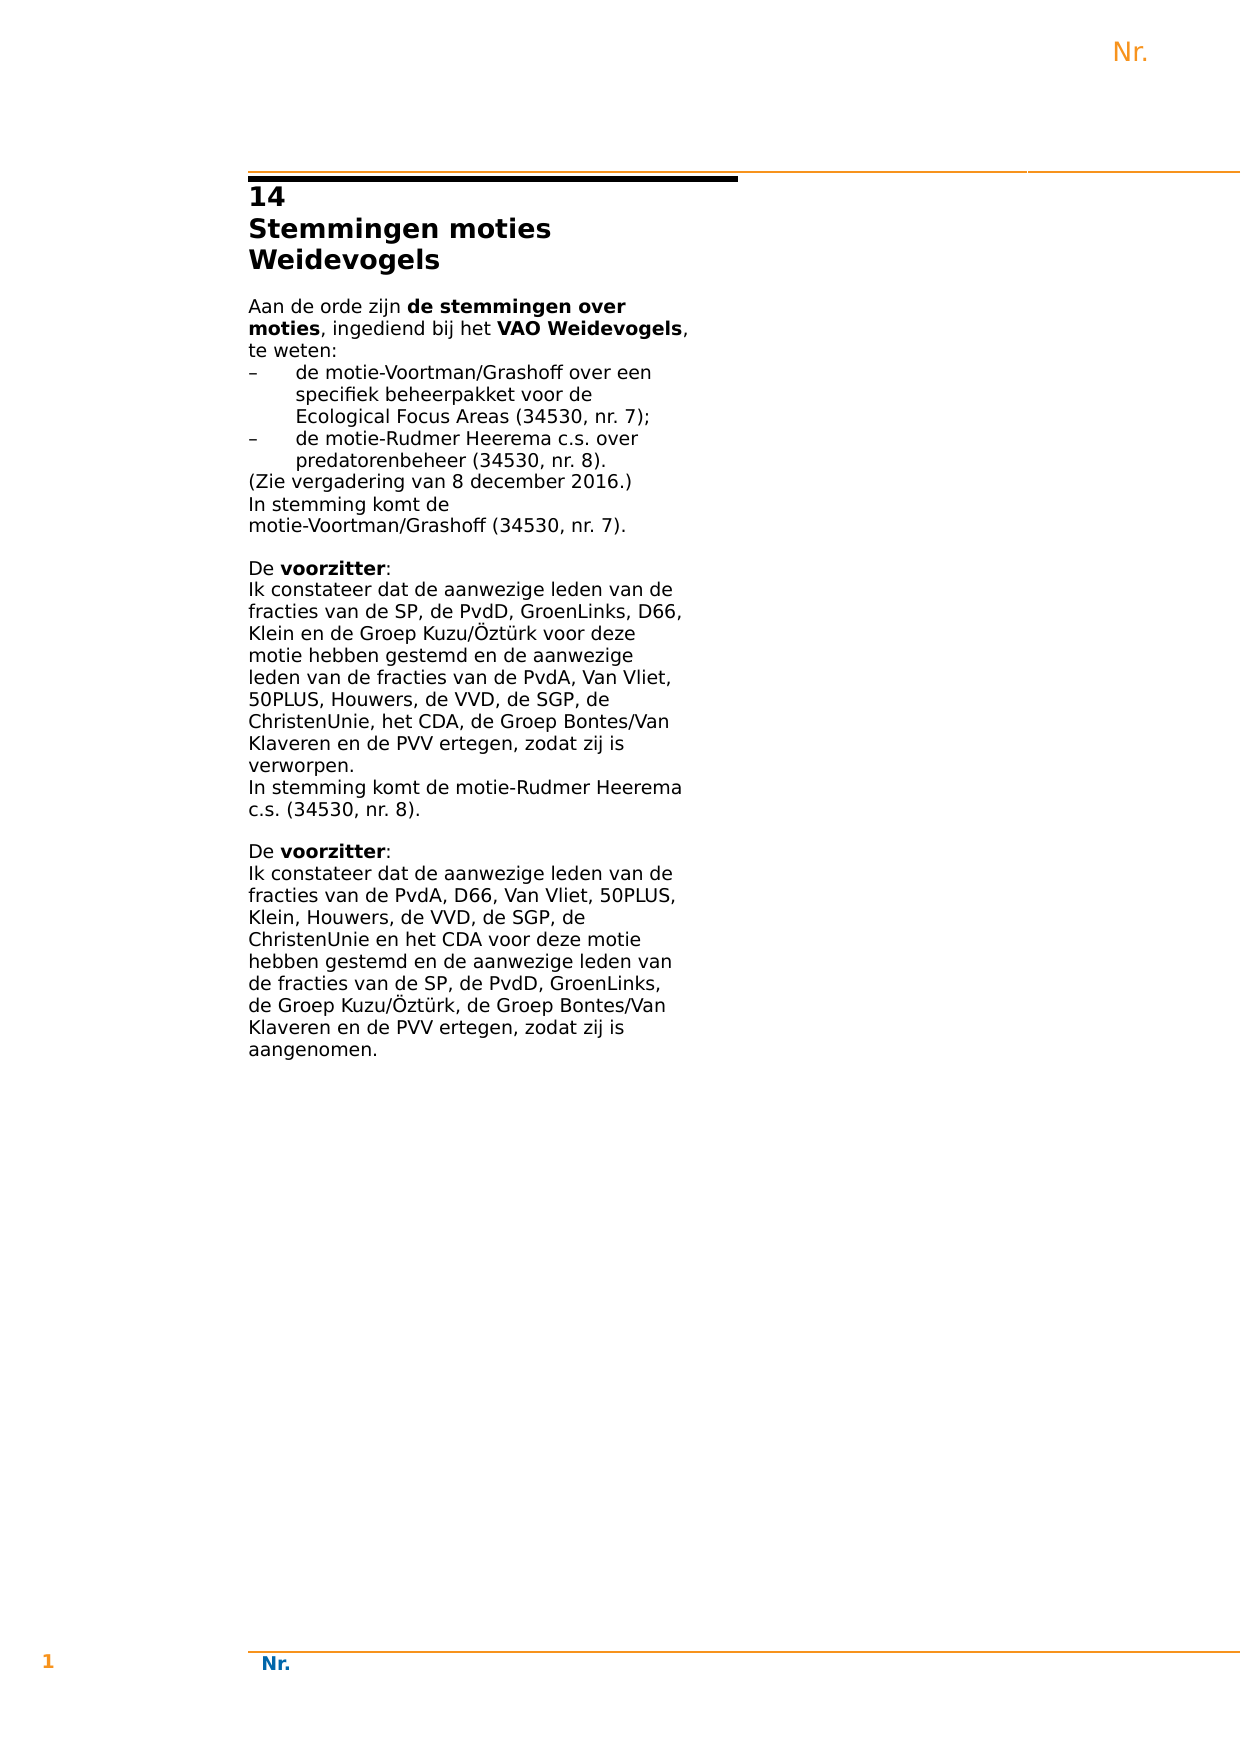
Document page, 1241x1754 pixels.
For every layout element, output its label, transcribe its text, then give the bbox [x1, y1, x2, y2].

text (Zie vergadering van 8 december 2016.) [248, 471, 691, 493]
list de motie-Rudmer Heerema c.s. over predatorenbeheer (34530, nr. 8). [248, 427, 691, 471]
text Ik constateer dat de aanwezige leden van de fracties van de SP, de PvdD, GroenLinks, D66, Klein en de Groep Kuzu/Öztürk voor deze motie hebben gestemd en de aanwezige leden van de fracties van de PvdA, Van Vliet, 50PLUS, Houwers, de VVD, de SGP, de ChristenUnie, het CDA, de Groep Bontes/Van Klaveren en de PVV ertegen, zodat zij is verworpen. [248, 579, 691, 777]
text In stemming komt de motie-Voortman/Grashoff (34530, nr. 7). [248, 493, 691, 537]
text te weten: [248, 339, 691, 362]
text De voorzitter: [248, 841, 691, 863]
text De voorzitter: [248, 557, 691, 579]
text Aan de orde zijn de stemmingen over moties, ingediend bij het VAO Weidevogels, [248, 296, 691, 339]
title 14 Stemmingen moties Weidevogels [248, 182, 691, 276]
text In stemming komt de motie-Rudmer Heerema c.s. (34530, nr. 8). [248, 777, 691, 821]
list de motie-Voortman/Grashoff over een specifiek beheerpakket voor de Ecological Focus Areas (34530, nr. 7); [248, 362, 691, 427]
text Ik constateer dat de aanwezige leden van de fracties van de PvdA, D66, Van Vliet, 50PLUS, Klein, Houwers, de VVD, de SGP, de ChristenUnie en het CDA voor deze motie hebben gestemd en de aanwezige leden van de fracties van de SP, de PvdD, GroenLinks, de Groep Kuzu/Öztürk, de Groep Bontes/Van Klaveren en de PVV ertegen, zodat zij is aangenomen. [248, 863, 691, 1061]
